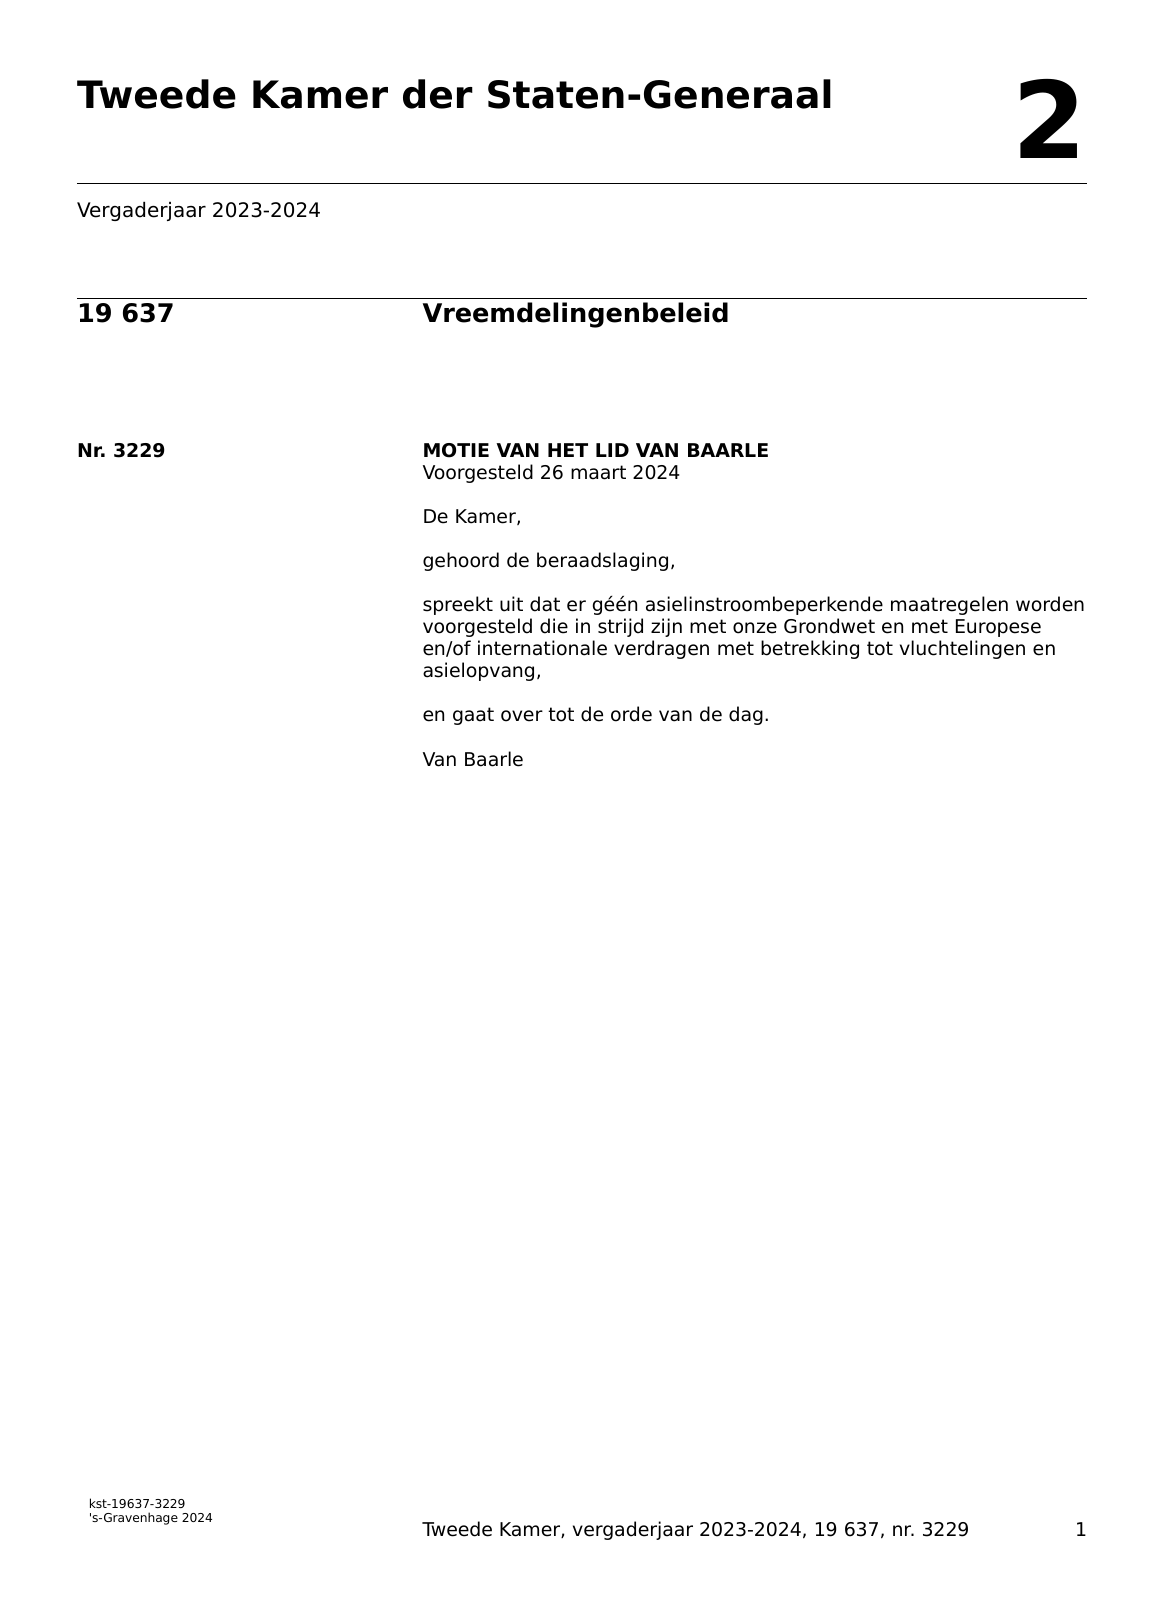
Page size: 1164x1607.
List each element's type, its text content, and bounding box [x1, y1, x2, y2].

text 's-Gravenhage 2024 [88, 1511, 323, 1525]
table_header 2 [886, 59, 1087, 183]
text en gaat over tot de orde van de dag. [422, 704, 1087, 726]
text Voorgesteld 26 maart 2024 [422, 462, 1087, 484]
text kst-19637-3229 [88, 1497, 323, 1511]
table_cell Vergaderjaar 2023-2024 [77, 184, 1087, 298]
subtitle 19 637 Vreemdelingenbeleid [77, 299, 1087, 329]
text De Kamer, [422, 506, 1087, 528]
table_header Tweede Kamer der Staten-Generaal [77, 59, 886, 183]
text spreekt uit dat er géén asielinstroombeperkende maatregelen worden voorgesteld die in strijd zijn met onze Grondwet en met Europese en/of internationale verdragen met betrekking tot vluchtelingen en asielopvang, [422, 594, 1087, 682]
text Van Baarle [422, 748, 1087, 770]
subtitle Nr. 3229 MOTIE VAN HET LID VAN BAARLE [77, 440, 1087, 462]
text gehoord de beraadslaging, [422, 550, 1087, 572]
